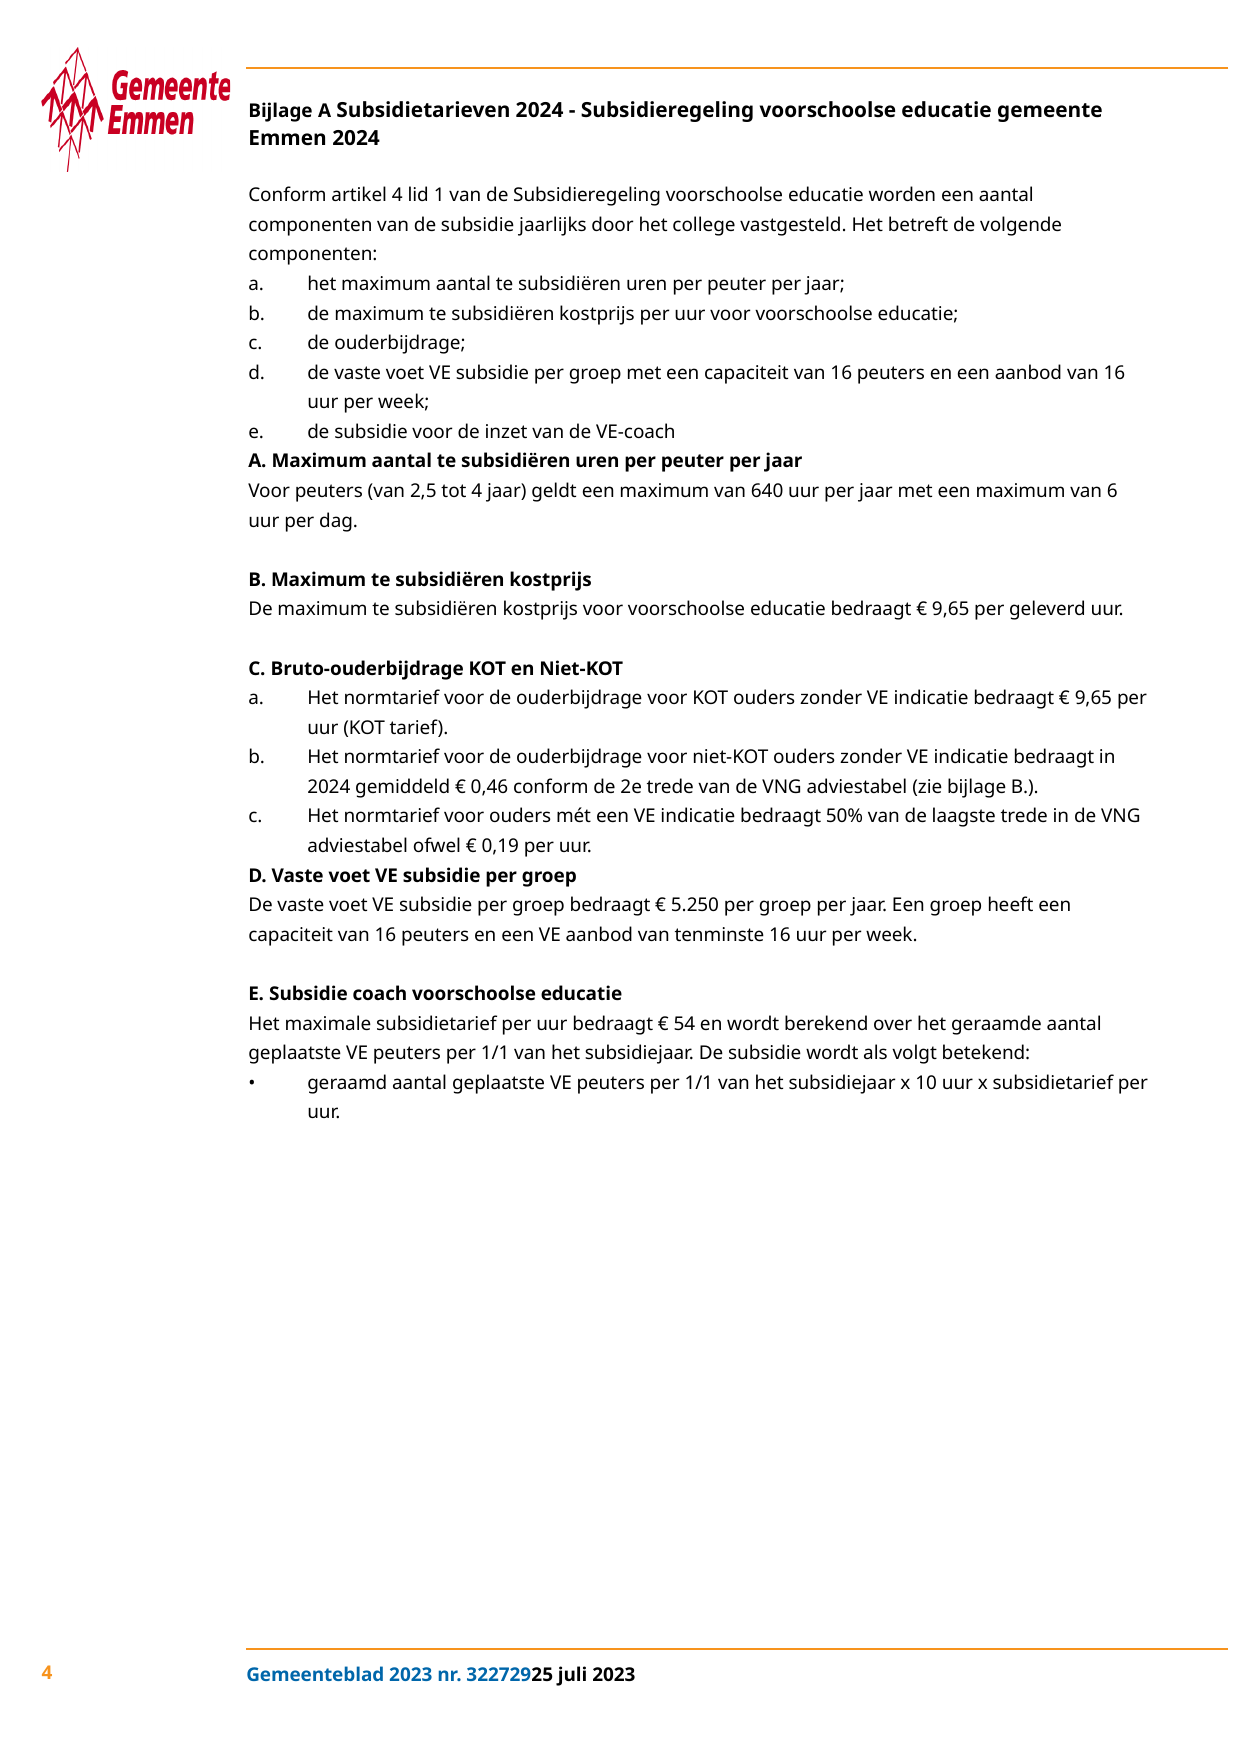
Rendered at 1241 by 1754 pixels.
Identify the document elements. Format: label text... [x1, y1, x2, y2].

text Conform artikel 4 lid 1 van de Subsidieregeling voorschoolse educatie worden een aantal componenten van de subsidie jaarlijks door het college vastgesteld. Het betreft de volgende componenten: [248, 181, 1152, 266]
list de vaste voet VE subsidie per groep met een capaciteit van 16 peuters en een aanbod van 16 uur per week; [248, 359, 1152, 414]
list Het normtarief voor de ouderbijdrage voor niet-KOT ouders zonder VE indicatie bedraagt in 2024 gemiddeld € 0,46 conform de 2e trede van de VNG adviestabel (zie bijlage B.). [248, 743, 1152, 799]
text Bijlage A Subsidietarieven 2024 - Subsidieregeling voorschoolse educatie gemeente Emmen 2024 [248, 95, 1152, 152]
text E. Subsidie coach voorschoolse educatie [248, 980, 1152, 1006]
text B. Maximum te subsidiëren kostprijs [248, 566, 1152, 592]
list Het normtarief voor ouders mét een VE indicatie bedraagt 50% van de laagste trede in de VNG adviestabel ofwel € 0,19 per uur. [248, 803, 1152, 858]
text D. Vaste voet VE subsidie per groep [248, 862, 1152, 887]
text Het maximale subsidietarief per uur bedraagt € 54 en wordt berekend over het geraamde aantal geplaatste VE peuters per 1/1 van het subsidiejaar. De subsidie wordt als volgt betekend: [248, 1010, 1152, 1065]
list Het normtarief voor de ouderbijdrage voor KOT ouders zonder VE indicatie bedraagt € 9,65 per uur (KOT tarief). [248, 684, 1152, 739]
list de subsidie voor de inzet van de VE-coach [248, 418, 1152, 444]
picture [41, 47, 231, 172]
list de maximum te subsidiëren kostprijs per uur voor voorschoolse educatie; [248, 300, 1152, 325]
list het maximum aantal te subsidiëren uren per peuter per jaar; [248, 270, 1152, 296]
text De vaste voet VE subsidie per groep bedraagt € 5.250 per groep per jaar. Een groep heeft een capaciteit van 16 peuters en een VE aanbod van tenminste 16 uur per week. [248, 891, 1152, 947]
text C. Bruto-ouderbijdrage KOT en Niet-KOT [248, 655, 1152, 680]
list de ouderbijdrage; [248, 329, 1152, 355]
list geraamd aantal geplaatste VE peuters per 1/1 van het subsidiejaar x 10 uur x subsidietarief per uur. [248, 1069, 1152, 1124]
text De maximum te subsidiëren kostprijs voor voorschoolse educatie bedraagt € 9,65 per geleverd uur. [248, 596, 1152, 621]
text A. Maximum aantal te subsidiëren uren per peuter per jaar [248, 448, 1152, 473]
text Voor peuters (van 2,5 tot 4 jaar) geldt een maximum van 640 uur per jaar met een maximum van 6 uur per dag. [248, 477, 1152, 532]
